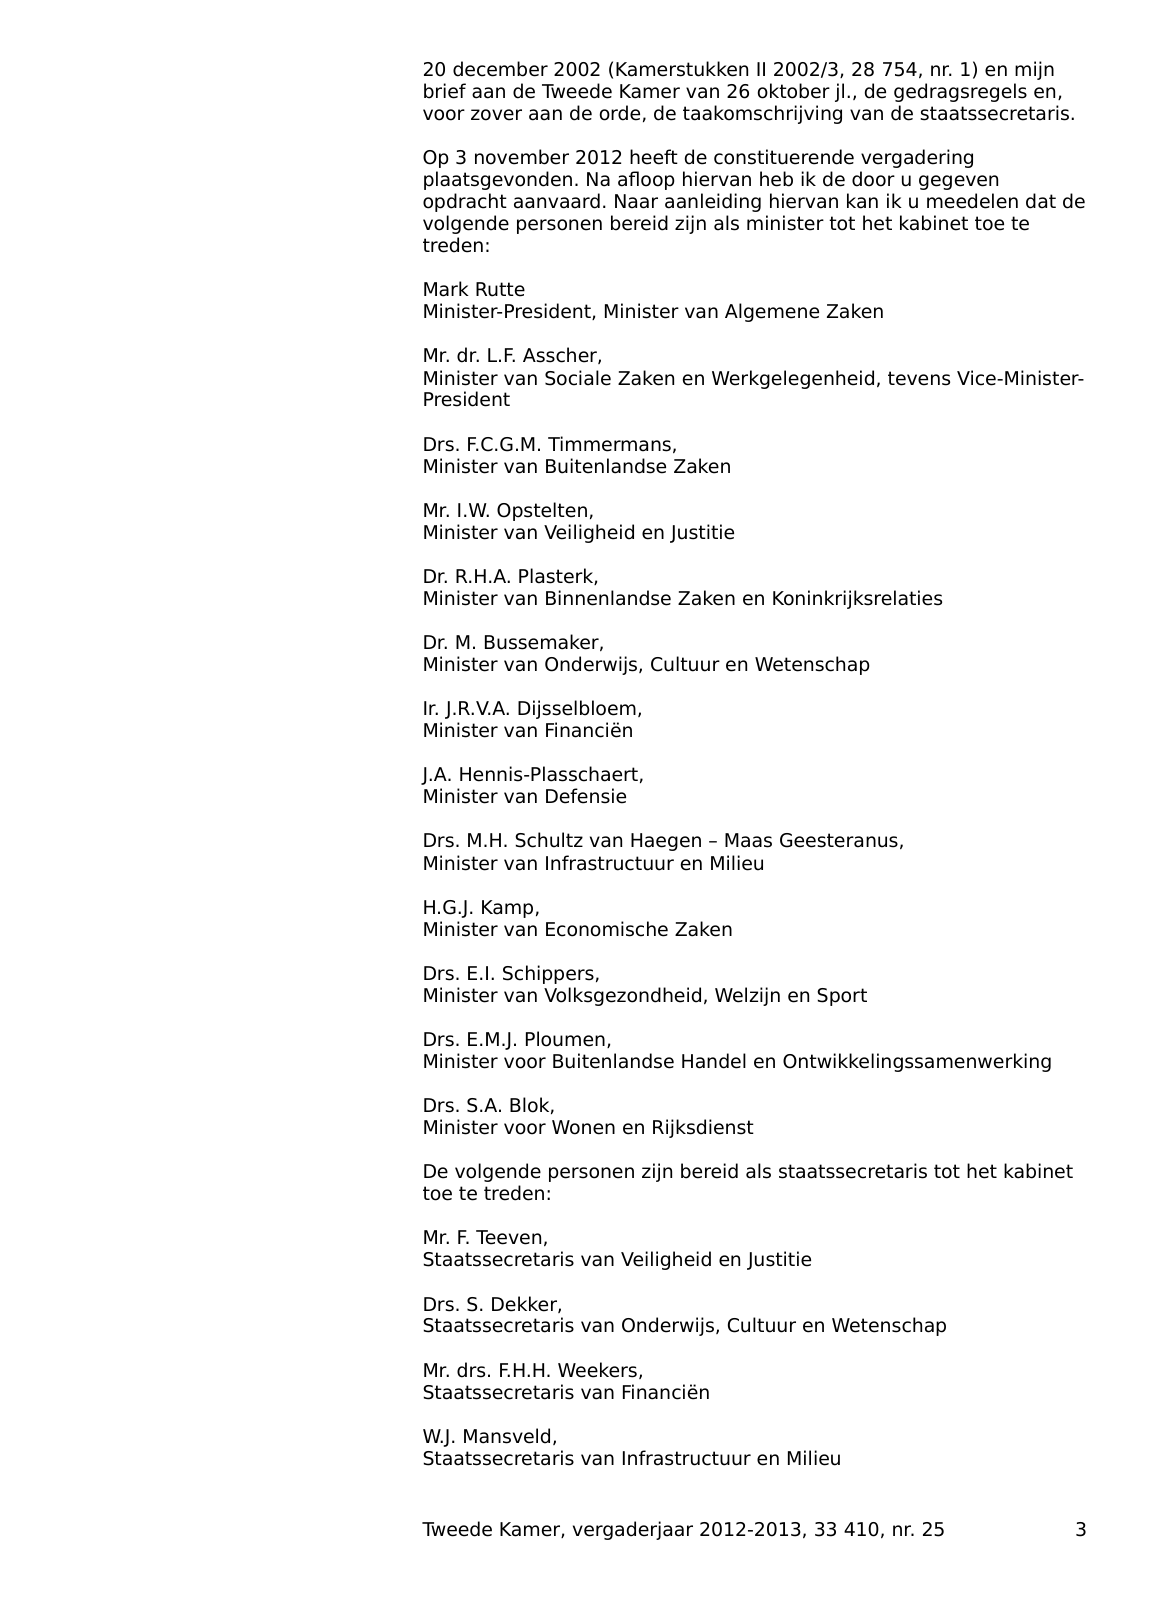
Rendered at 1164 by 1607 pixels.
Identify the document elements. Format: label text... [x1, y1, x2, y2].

text Mr. dr. L.F. Asscher, [422, 345, 1087, 367]
text Minister van Economische Zaken [422, 918, 1087, 941]
text W.J. Mansveld, [422, 1426, 1087, 1448]
text De volgende personen zijn bereid als staatssecretaris tot het kabinet toe te treden: [422, 1161, 1087, 1205]
text Mr. I.W. Opstelten, [422, 500, 1087, 522]
text H.G.J. Kamp, [422, 897, 1087, 918]
text 20 december 2002 (Kamerstukken II 2002/3, 28 754, nr. 1) en mijn brief aan de Tweede Kamer van 26 oktober jl., de gedragsregels en, voor zover aan de orde, de taakomschrijving van de staatssecretaris. [422, 59, 1087, 125]
text Staatssecretaris van Infrastructuur en Milieu [422, 1448, 1087, 1470]
text Ir. J.R.V.A. Dijsselbloem, [422, 698, 1087, 720]
text Minister van Onderwijs, Cultuur en Wetenschap [422, 654, 1087, 676]
text Drs. M.H. Schultz van Haegen – Maas Geesteranus, [422, 830, 1087, 852]
text Mr. F. Teeven, [422, 1227, 1087, 1249]
text Dr. M. Bussemaker, [422, 632, 1087, 654]
text Staatssecretaris van Veiligheid en Justitie [422, 1249, 1087, 1271]
text Minister van Volksgezondheid, Welzijn en Sport [422, 985, 1087, 1007]
text Mark Rutte [422, 279, 1087, 301]
text J.A. Hennis-Plasschaert, [422, 764, 1087, 786]
text Minister-President, Minister van Algemene Zaken [422, 301, 1087, 323]
text Minister voor Buitenlandse Handel en Ontwikkelingssamenwerking [422, 1051, 1087, 1073]
text Minister van Sociale Zaken en Werkgelegenheid, tevens Vice-Minister-President [422, 367, 1087, 411]
text Op 3 november 2012 heeft de constituerende vergadering plaatsgevonden. Na afloop hiervan heb ik de door u gegeven opdracht aanvaard. Naar aanleiding hiervan kan ik u meedelen dat de volgende personen bereid zijn als minister tot het kabinet toe te treden: [422, 147, 1087, 257]
text Minister van Buitenlandse Zaken [422, 456, 1087, 477]
text Dr. R.H.A. Plasterk, [422, 566, 1087, 588]
text Minister van Infrastructuur en Milieu [422, 852, 1087, 874]
text Drs. S.A. Blok, [422, 1095, 1087, 1117]
text Drs. F.C.G.M. Timmermans, [422, 433, 1087, 456]
text Staatssecretaris van Onderwijs, Cultuur en Wetenschap [422, 1315, 1087, 1337]
text Minister van Binnenlandse Zaken en Koninkrijksrelaties [422, 588, 1087, 610]
text Staatssecretaris van Financiën [422, 1382, 1087, 1403]
text Drs. E.I. Schippers, [422, 963, 1087, 985]
text Minister van Defensie [422, 786, 1087, 808]
text Minister van Financiën [422, 720, 1087, 742]
text Minister voor Wonen en Rijksdienst [422, 1117, 1087, 1139]
text Drs. E.M.J. Ploumen, [422, 1029, 1087, 1051]
text Drs. S. Dekker, [422, 1293, 1087, 1315]
text Mr. drs. F.H.H. Weekers, [422, 1359, 1087, 1382]
text Minister van Veiligheid en Justitie [422, 522, 1087, 544]
